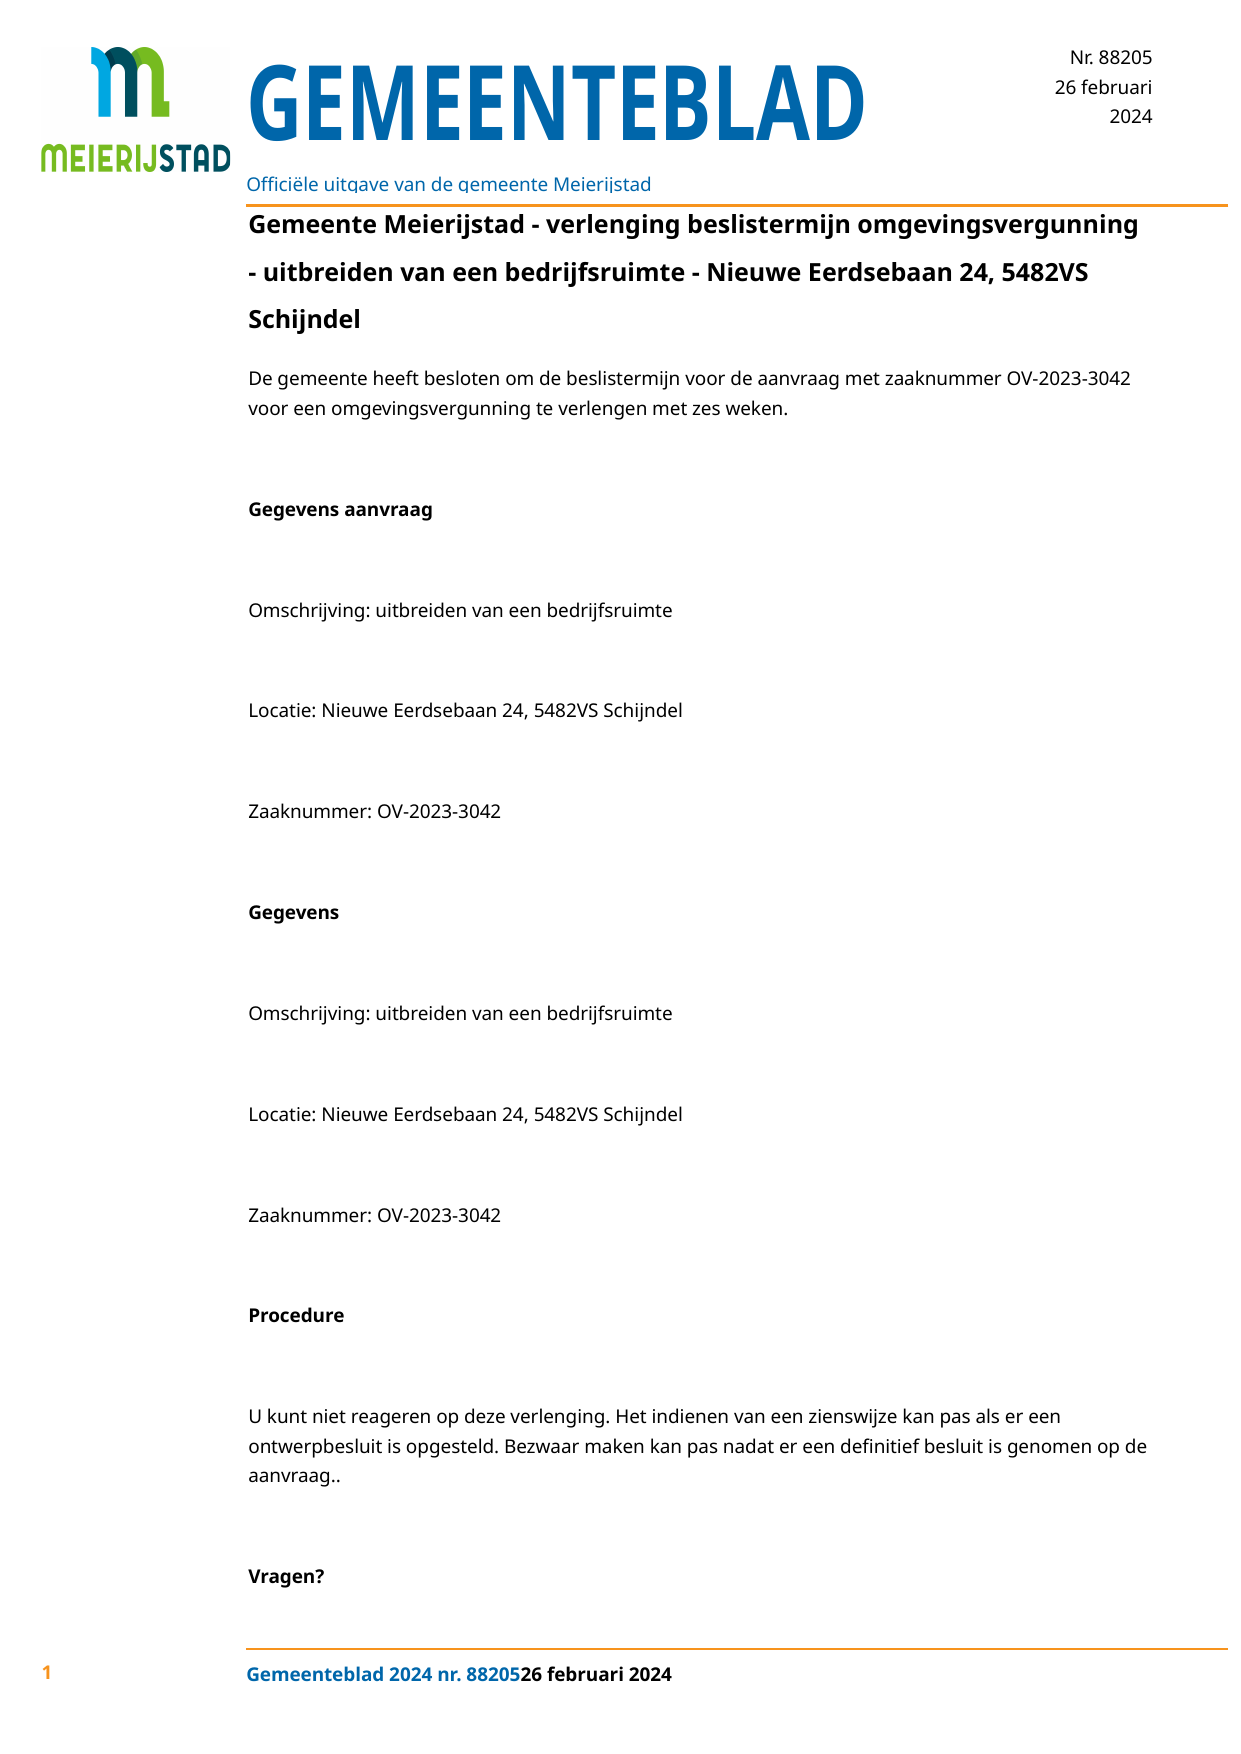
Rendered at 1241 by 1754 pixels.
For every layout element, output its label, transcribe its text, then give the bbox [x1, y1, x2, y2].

text Gegevens aanvraag [248, 496, 1152, 522]
text Zaaknummer: OV-2023-3042 [248, 798, 1152, 824]
text Locatie: Nieuwe Eerdsebaan 24, 5482VS Schijndel [248, 698, 1152, 723]
text U kunt niet reageren op deze verlenging. Het indienen van een zienswijze kan pas als er een ontwerpbesluit is opgesteld. Bezwaar maken kan pas nadat er een definitief besluit is genomen op de aanvraag.. [248, 1403, 1152, 1488]
text De gemeente heeft besloten om de beslistermijn voor de aanvraag met zaaknummer OV-2023-3042 voor een omgevingsvergunning te verlengen met zes weken. [248, 366, 1152, 421]
text Procedure [248, 1303, 1152, 1328]
text Omschrijving: uitbreiden van een bedrijfsruimte [248, 597, 1152, 622]
text Vragen? [248, 1563, 1152, 1589]
text Gegevens [248, 899, 1152, 925]
text Omschrijving: uitbreiden van een bedrijfsruimte [248, 1000, 1152, 1026]
text Locatie: Nieuwe Eerdsebaan 24, 5482VS Schijndel [248, 1101, 1152, 1127]
picture [41, 47, 231, 172]
text Zaaknummer: OV-2023-3042 [248, 1202, 1152, 1227]
text Gemeente Meierijstad - verlenging beslistermijn omgevingsvergunning - uitbreiden van een bedrijfsruimte - Nieuwe Eerdsebaan 24, 5482VS Schijndel [248, 207, 1152, 336]
